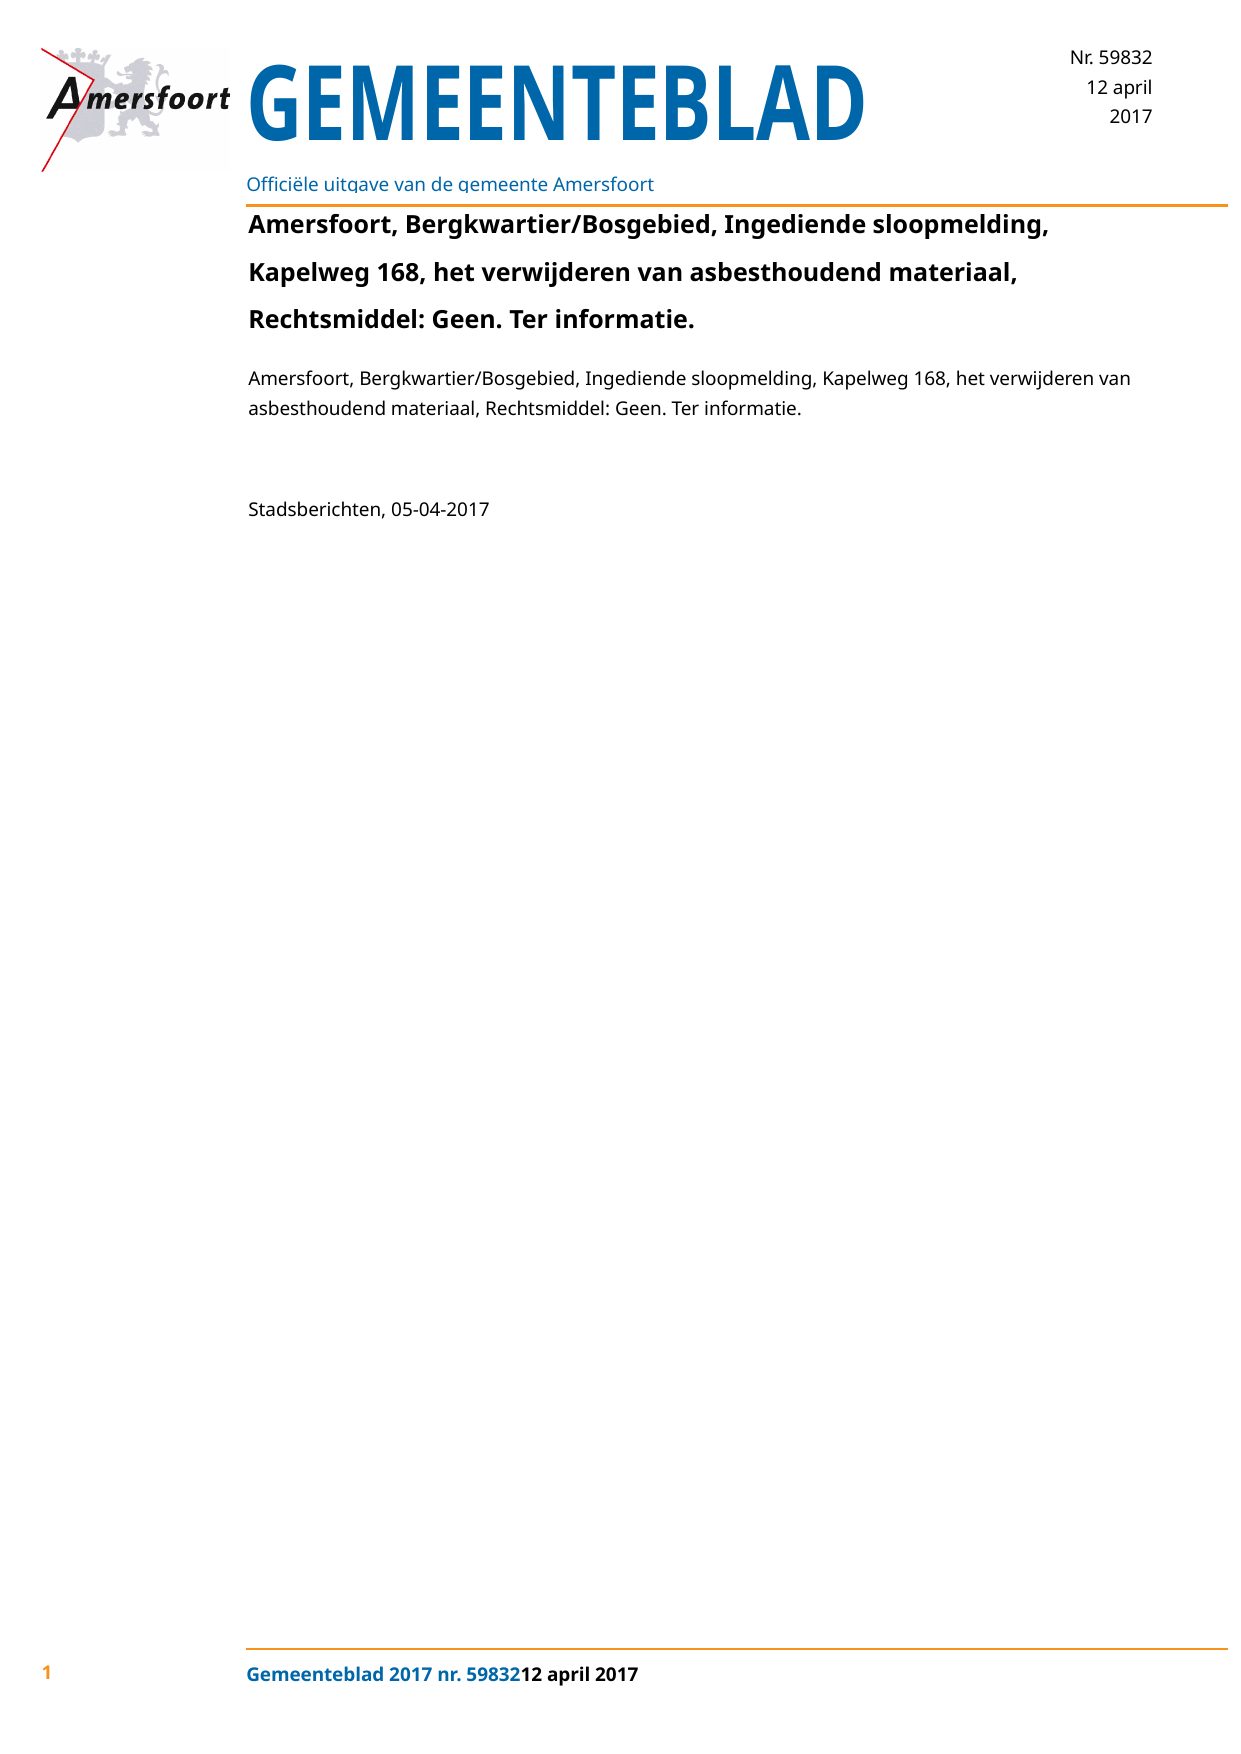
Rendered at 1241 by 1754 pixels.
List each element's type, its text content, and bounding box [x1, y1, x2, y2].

text Stadsberichten, 05-04-2017 [248, 496, 1152, 522]
text Amersfoort, Bergkwartier/Bosgebied, Ingediende sloopmelding, Kapelweg 168, het verwijderen van asbesthoudend materiaal, Rechtsmiddel: Geen. Ter informatie. [248, 366, 1152, 421]
text Amersfoort, Bergkwartier/Bosgebied, Ingediende sloopmelding, Kapelweg 168, het verwijderen van asbesthoudend materiaal, Rechtsmiddel: Geen. Ter informatie. [248, 207, 1152, 336]
picture [41, 47, 231, 172]
